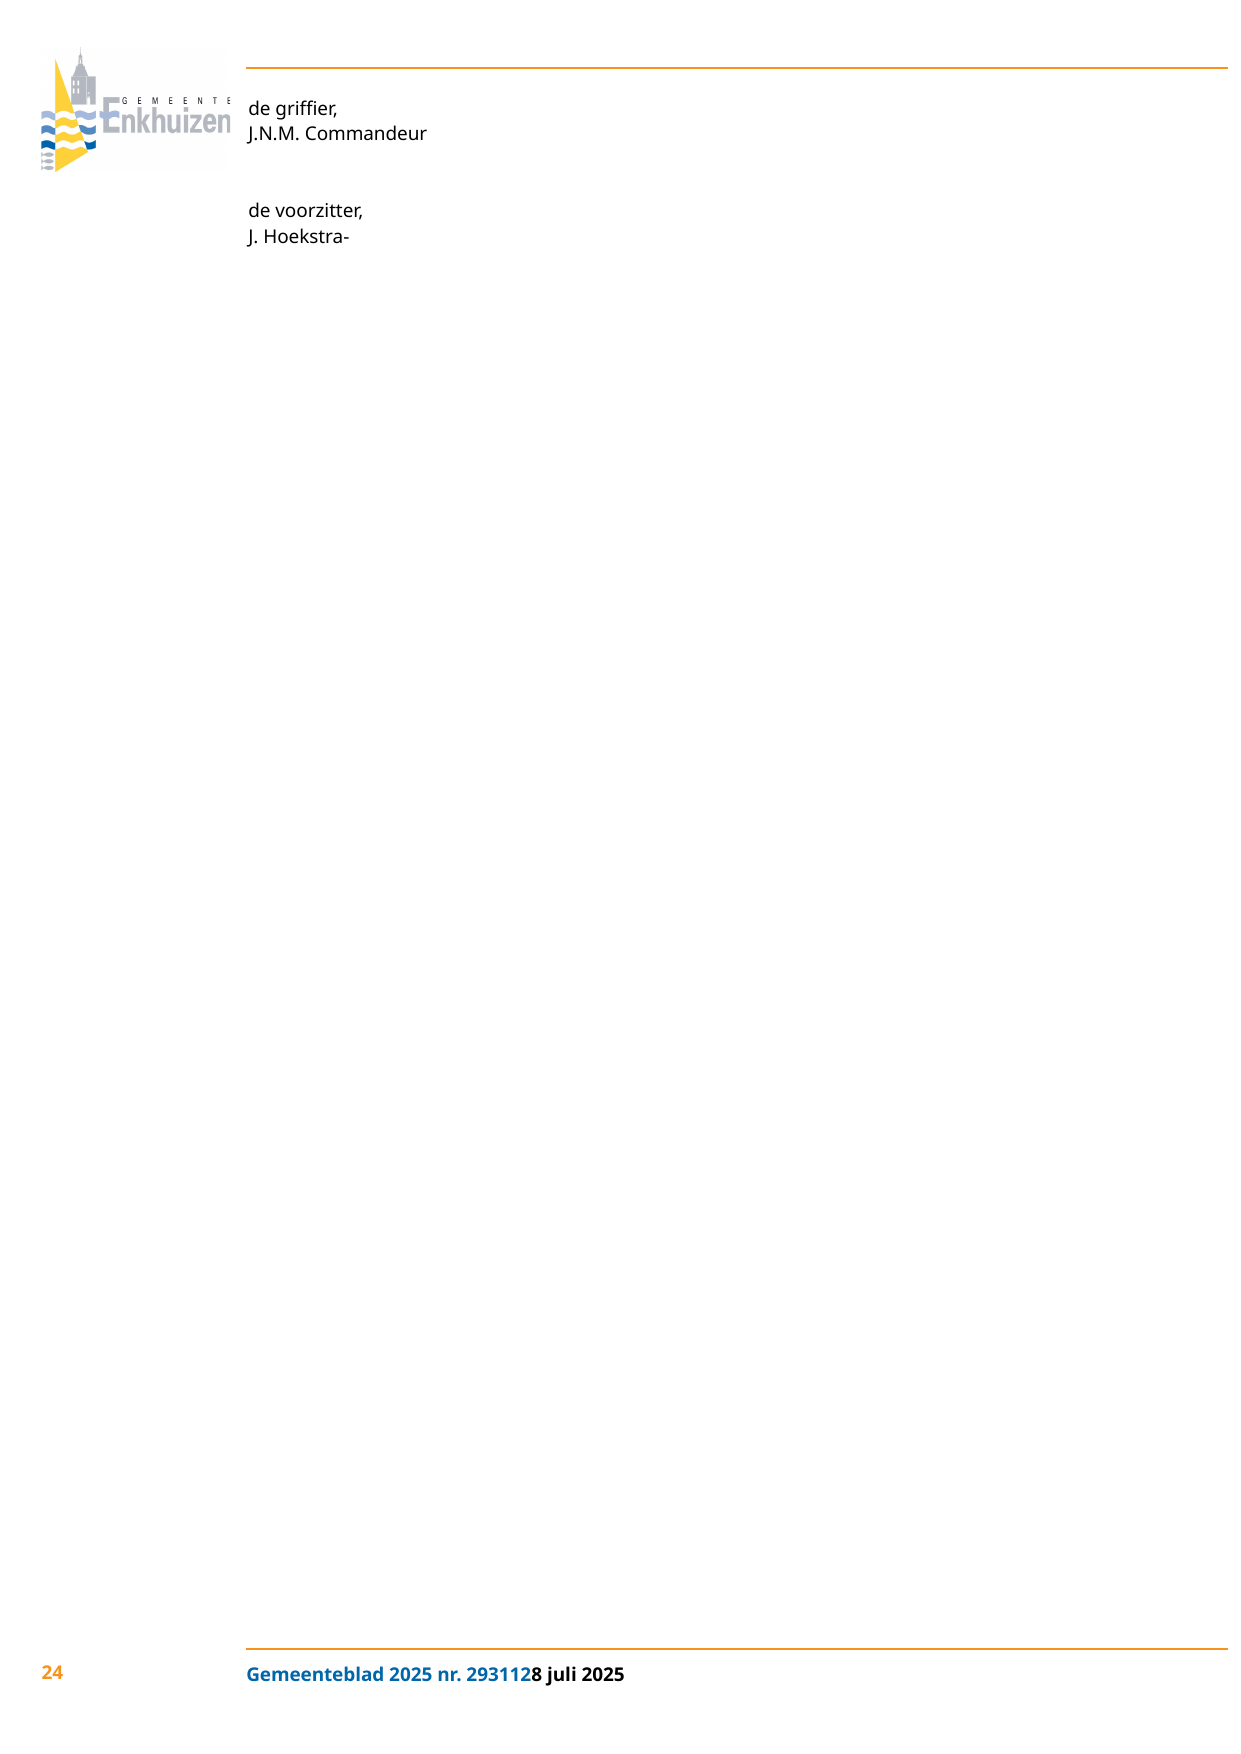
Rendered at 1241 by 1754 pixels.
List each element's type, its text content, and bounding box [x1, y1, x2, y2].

text J. Hoekstra- [248, 223, 1152, 249]
text J.N.M. Commandeur [248, 121, 1152, 146]
text de voorzitter, [248, 198, 1152, 223]
picture [41, 47, 231, 172]
text de griffier, [248, 95, 1152, 121]
